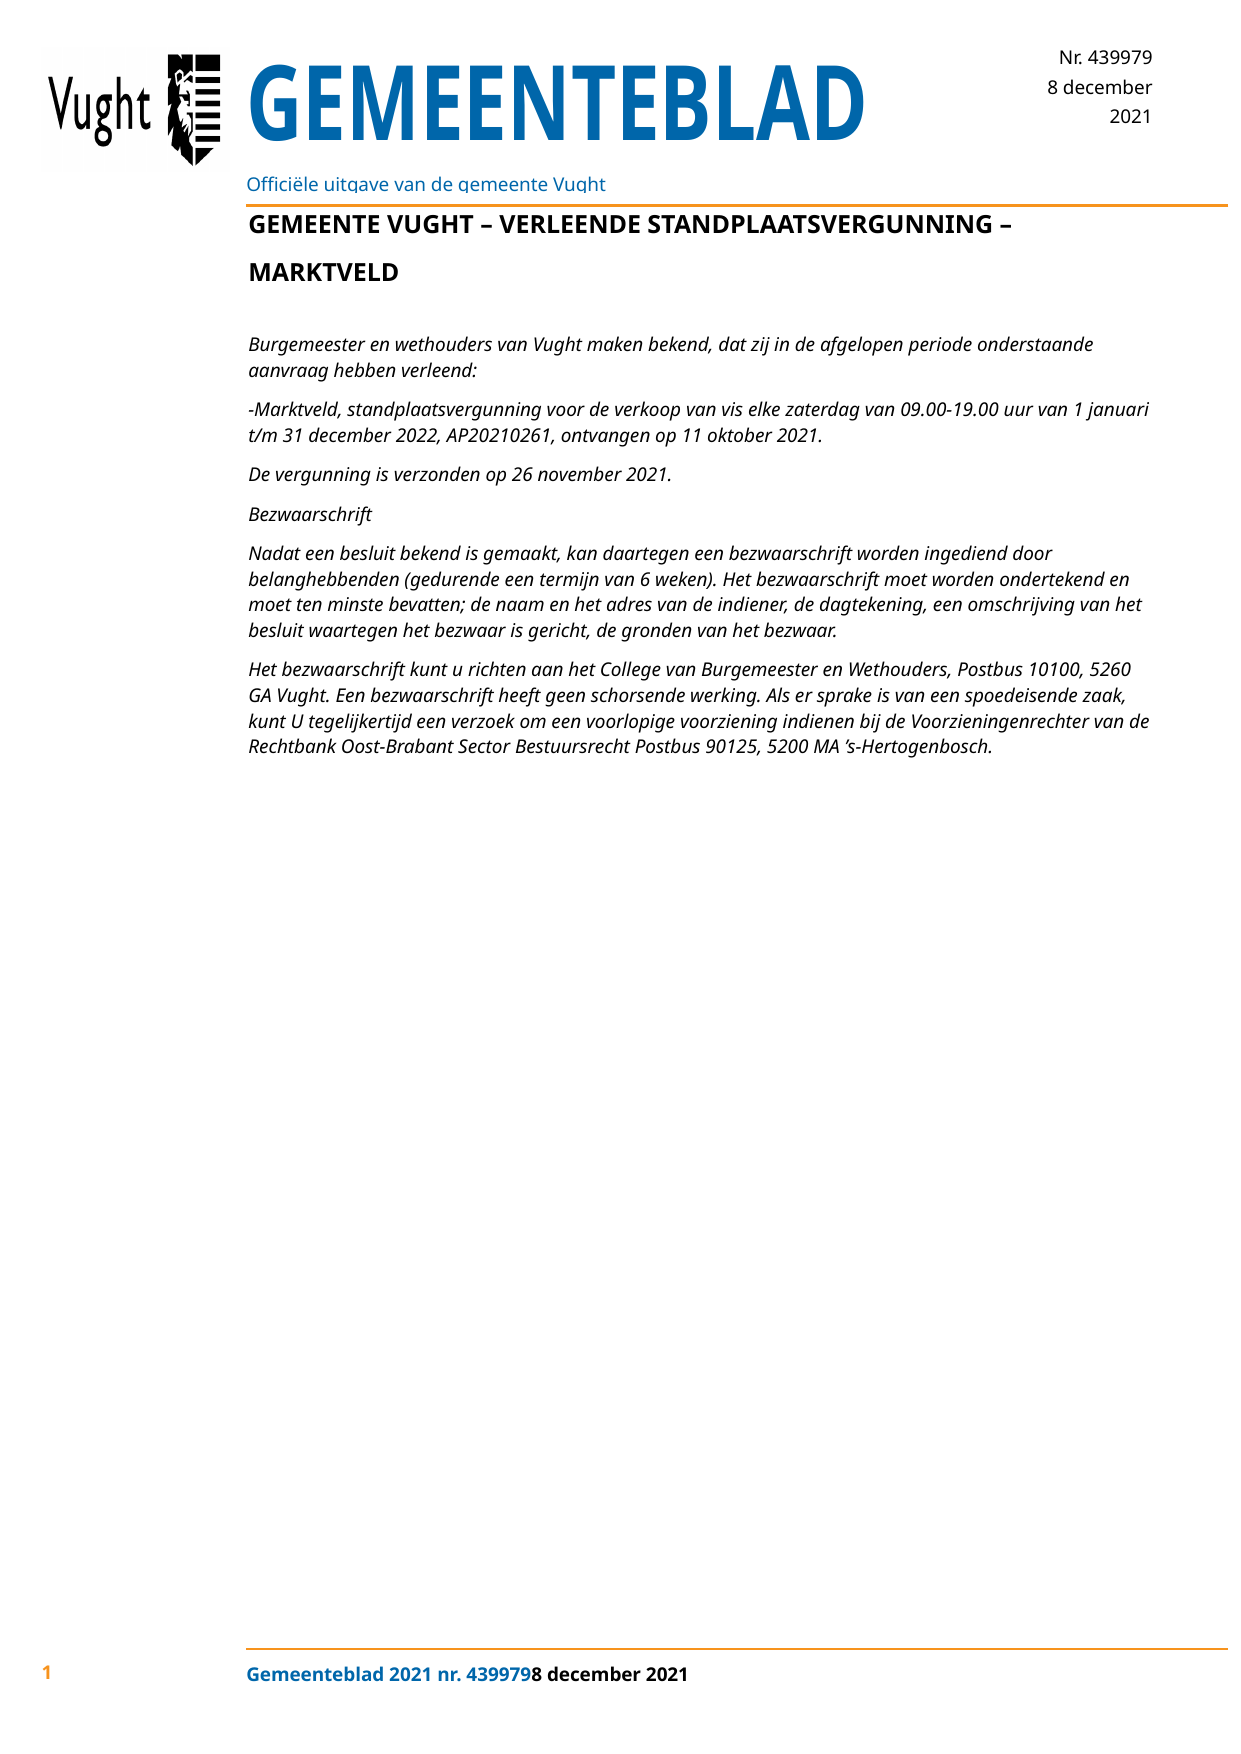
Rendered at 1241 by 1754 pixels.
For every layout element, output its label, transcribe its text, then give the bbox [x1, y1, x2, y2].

text GEMEENTE VUGHT – VERLEENDE STANDPLAATSVERGUNNING – MARKTVELD [248, 207, 1152, 288]
text Het bezwaarschrift kunt u richten aan het College van Burgemeester en Wethouders, Postbus 10100, 5260 GA Vught. Een bezwaarschrift heeft geen schorsende werking. Als er sprake is van een spoedeisende zaak, kunt U tegelijkertijd een verzoek om een voorlopige voorziening indienen bij de Voorzieningenrechter van de Rechtbank Oost-Brabant Sector Bestuursrecht Postbus 90125, 5200 MA ’s-Hertogenbosch. [248, 656, 1152, 759]
text -Marktveld, standplaatsvergunning voor de verkoop van vis elke zaterdag van 09.00-19.00 uur van 1 januari t/m 31 december 2022, AP20210261, ontvangen op 11 oktober 2021. [248, 396, 1152, 448]
text Nadat een besluit bekend is gemaakt, kan daartegen een bezwaarschrift worden ingediend door belanghebbenden (gedurende een termijn van 6 weken). Het bezwaarschrift moet worden ondertekend en moet ten minste bevatten; de naam en het adres van de indiener, de dagtekening, een omschrijving van het besluit waartegen het bezwaar is gericht, de gronden van het bezwaar. [248, 540, 1152, 643]
picture [41, 47, 231, 172]
text De vergunning is verzonden op 26 november 2021. [248, 461, 1152, 487]
text Bezwaarschrift [248, 501, 1152, 526]
text Burgemeester en wethouders van Vught maken bekend, dat zij in de afgelopen periode onderstaande aanvraag hebben verleend: [248, 331, 1152, 383]
